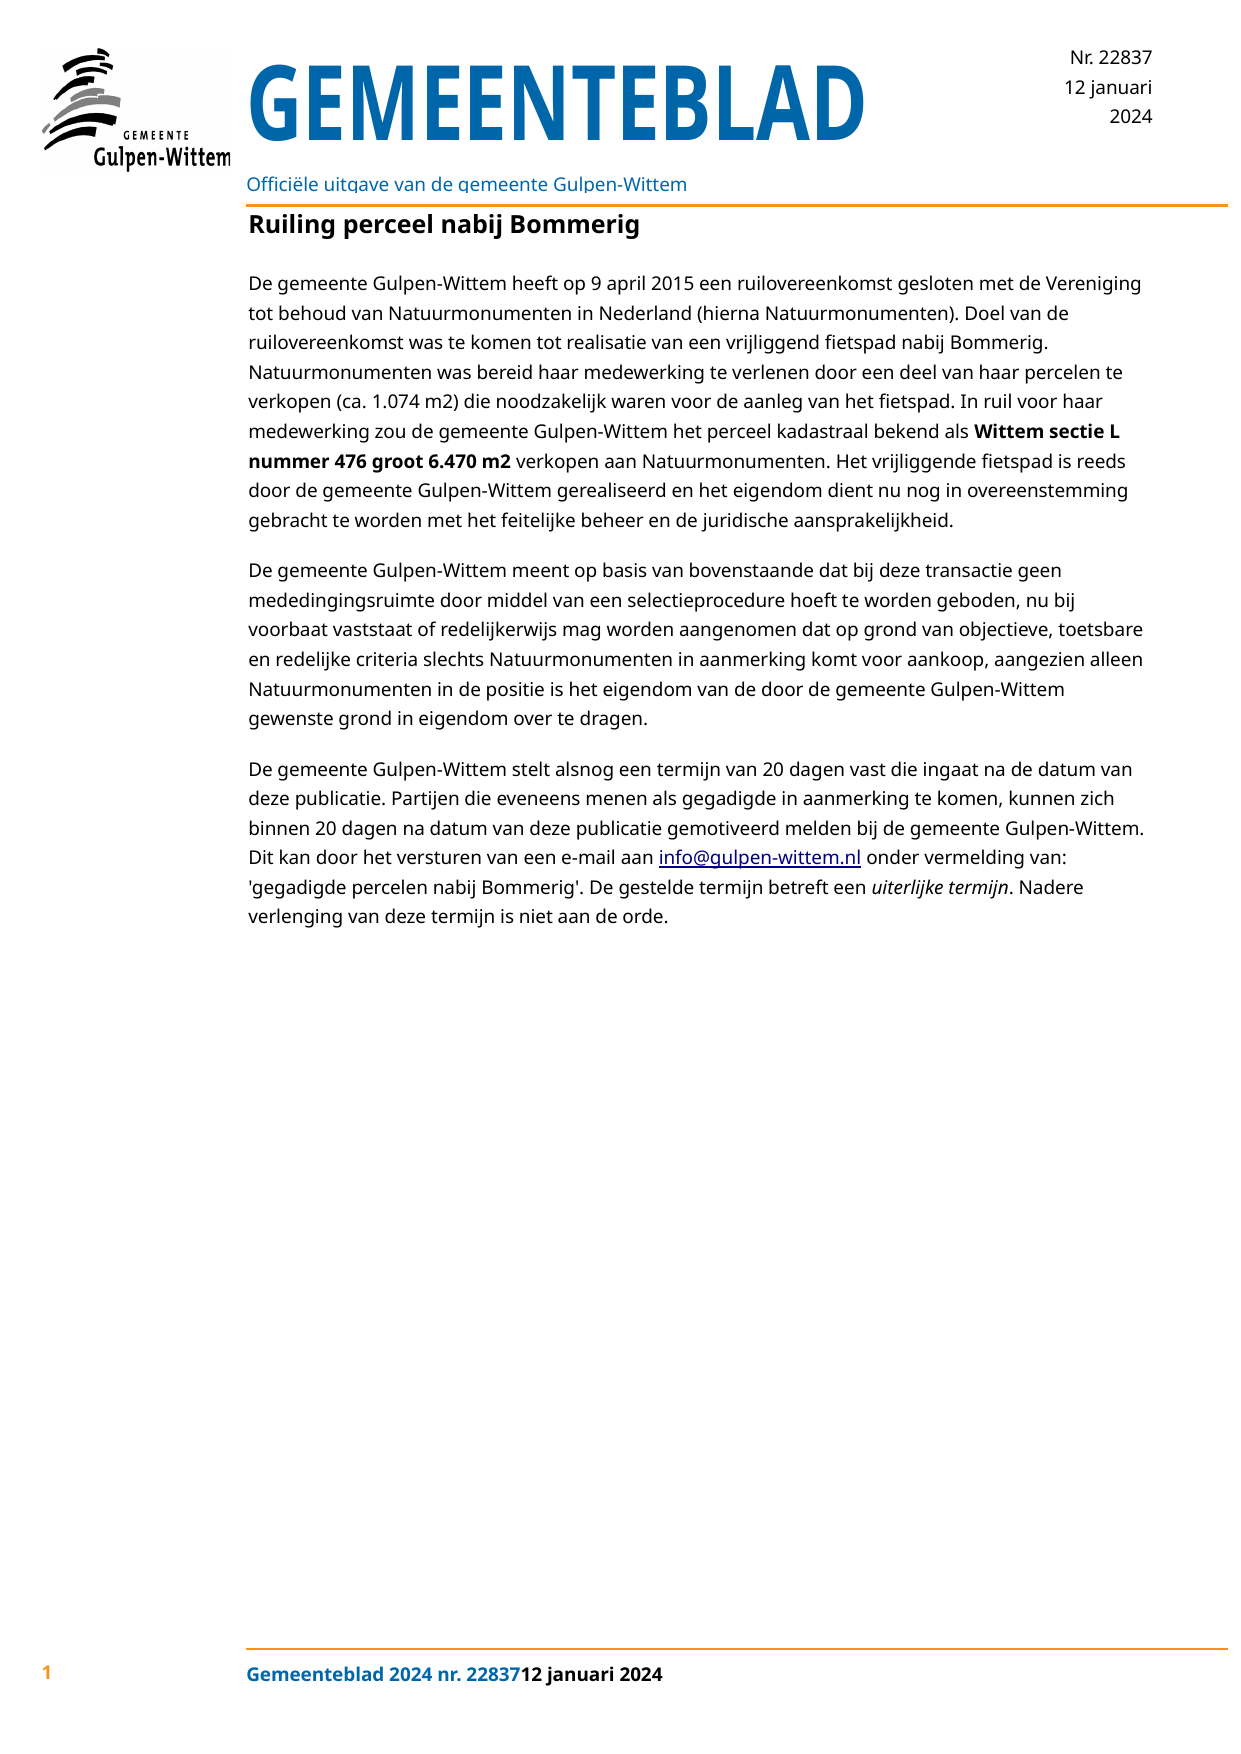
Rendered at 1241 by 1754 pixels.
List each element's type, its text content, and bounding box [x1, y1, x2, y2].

text De gemeente Gulpen-Wittem stelt alsnog een termijn van 20 dagen vast die ingaat na de datum van deze publicatie. Partijen die eveneens menen als gegadigde in aanmerking te komen, kunnen zich binnen 20 dagen na datum van deze publicatie gemotiveerd melden bij de gemeente Gulpen-Wittem. Dit kan door het versturen van een e-mail aan info@gulpen-wittem.nl onder vermelding van: 'gegadigde percelen nabij Bommerig'. De gestelde termijn betreft een uiterlijke termijn. Nadere verlenging van deze termijn is niet aan de orde. [248, 756, 1152, 929]
picture [41, 47, 231, 172]
text De gemeente Gulpen-Wittem heeft op 9 april 2015 een ruilovereenkomst gesloten met de Vereniging tot behoud van Natuurmonumenten in Nederland (hierna Natuurmonumenten). Doel van de ruilovereenkomst was te komen tot realisatie van een vrijliggend fietspad nabij Bommerig. Natuurmonumenten was bereid haar medewerking te verlenen door een deel van haar percelen te verkopen (ca. 1.074 m2) die noodzakelijk waren voor de aanleg van het fietspad. In ruil voor haar medewerking zou de gemeente Gulpen-Wittem het perceel kadastraal bekend als Wittem sectie L nummer 476 groot 6.470 m2 verkopen aan Natuurmonumenten. Het vrijliggende fietspad is reeds door de gemeente Gulpen-Wittem gerealiseerd en het eigendom dient nu nog in overeenstemming gebracht te worden met het feitelijke beheer en de juridische aansprakelijkheid. [248, 270, 1152, 533]
text Ruiling perceel nabij Bommerig [248, 207, 1152, 241]
text De gemeente Gulpen-Wittem meent op basis van bovenstaande dat bij deze transactie geen mededingingsruimte door middel van een selectieprocedure hoeft te worden geboden, nu bij voorbaat vaststaat of redelijkerwijs mag worden aangenomen dat op grond van objectieve, toetsbare en redelijke criteria slechts Natuurmonumenten in aanmerking komt voor aankoop, aangezien alleen Natuurmonumenten in de positie is het eigendom van de door de gemeente Gulpen-Wittem gewenste grond in eigendom over te dragen. [248, 557, 1152, 731]
